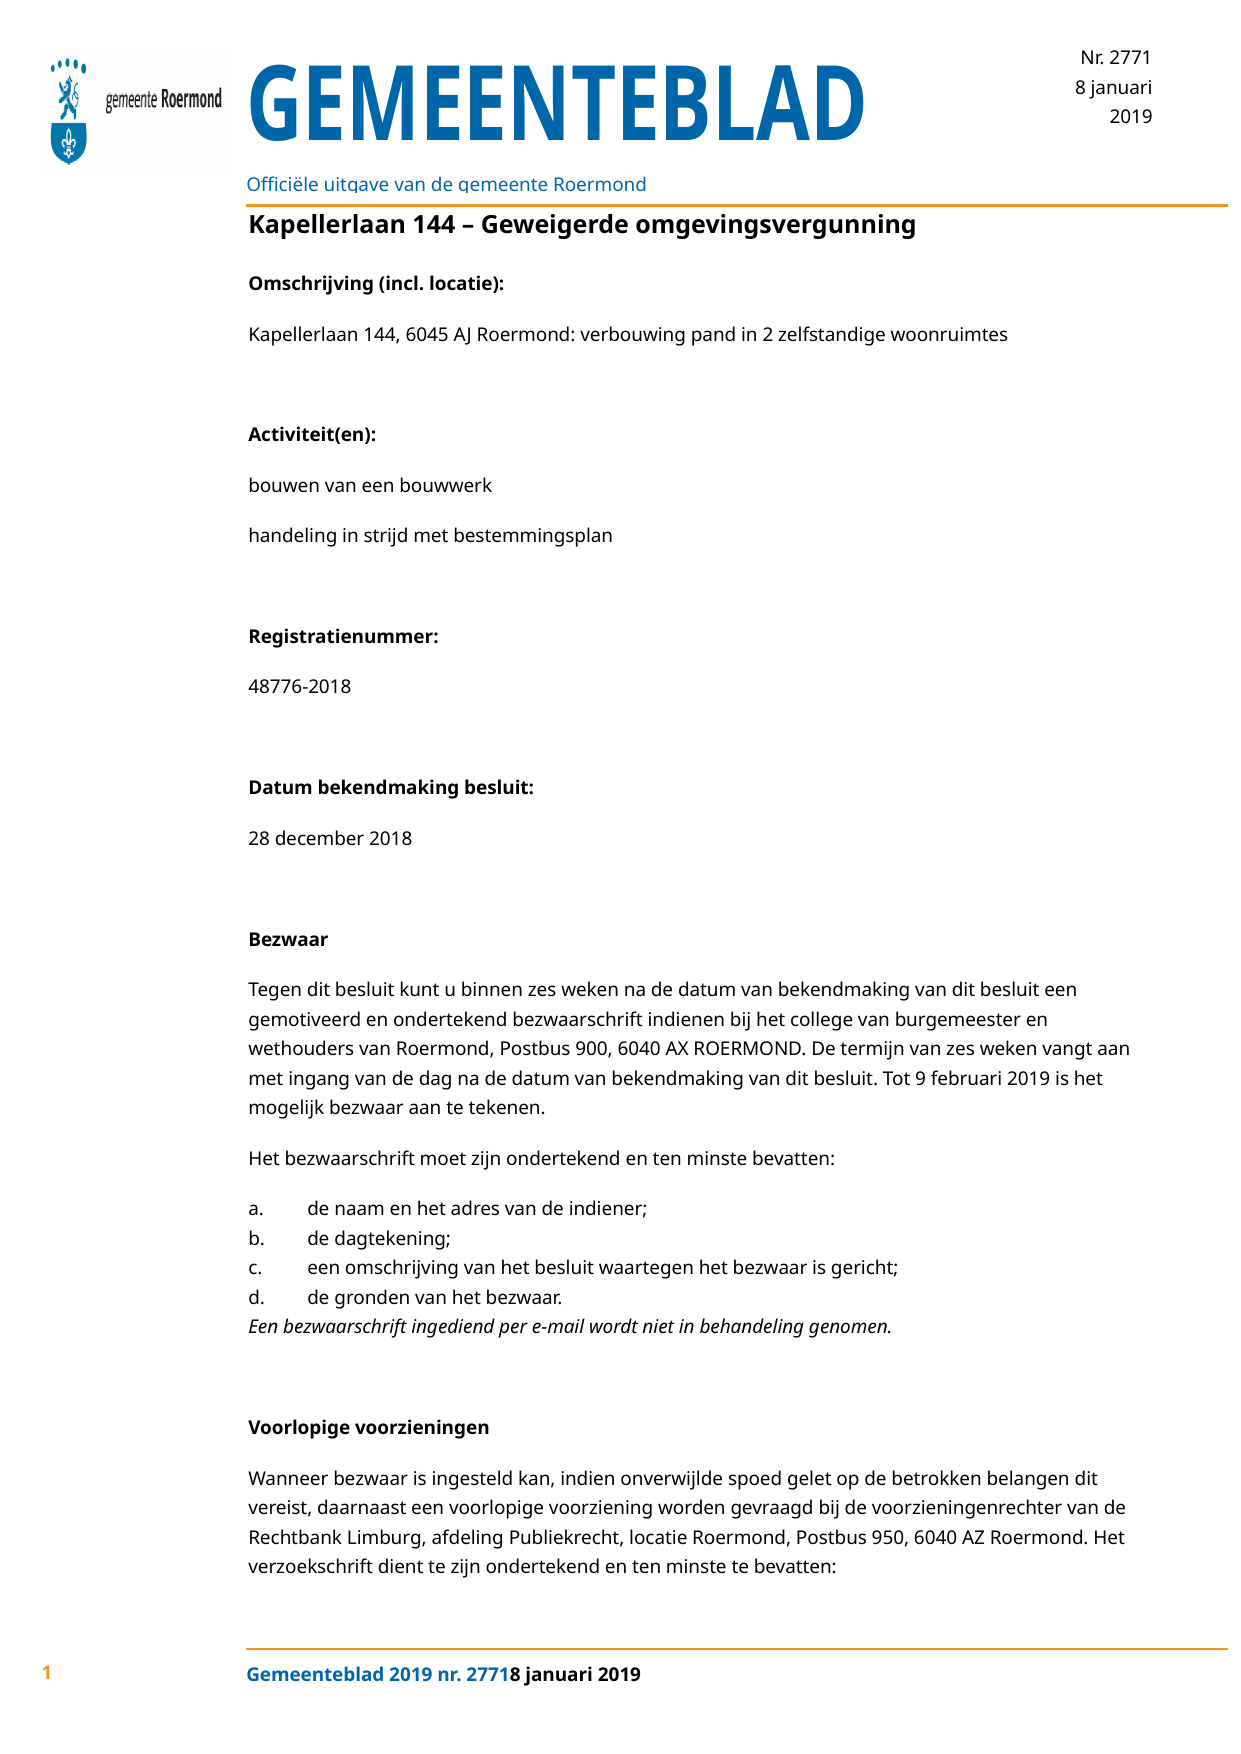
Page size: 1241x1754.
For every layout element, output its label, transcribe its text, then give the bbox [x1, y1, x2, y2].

text Wanneer bezwaar is ingesteld kan, indien onverwijlde spoed gelet op de betrokken belangen dit vereist, daarnaast een voorlopige voorziening worden gevraagd bij de voorzieningenrechter van de Rechtbank Limburg, afdeling Publiekrecht, locatie Roermond, Postbus 950, 6040 AZ Roermond. Het verzoekschrift dient te zijn ondertekend en ten minste te bevatten: [248, 1465, 1152, 1579]
text Datum bekendmaking besluit: [248, 774, 1152, 800]
list de gronden van het bezwaar. [248, 1284, 1152, 1310]
text Omschrijving (incl. locatie): [248, 270, 1152, 296]
list de dagtekening; [248, 1225, 1152, 1251]
text 48776-2018 [248, 674, 1152, 699]
text Voorlopige voorzieningen [248, 1414, 1152, 1440]
picture [41, 47, 231, 172]
list de naam en het adres van de indiener; [248, 1195, 1152, 1221]
text Een bezwaarschrift ingediend per e-mail wordt niet in behandeling genomen. [248, 1314, 1152, 1339]
text 28 december 2018 [248, 825, 1152, 851]
text Kapellerlaan 144, 6045 AJ Roermond: verbouwing pand in 2 zelfstandige woonruimtes [248, 321, 1152, 346]
text bouwen van een bouwwerk [248, 472, 1152, 498]
list een omschrijving van het besluit waartegen het bezwaar is gericht; [248, 1254, 1152, 1280]
text Kapellerlaan 144 – Geweigerde omgevingsvergunning [248, 207, 1152, 241]
text handeling in strijd met bestemmingsplan [248, 522, 1152, 548]
text Het bezwaarschrift moet zijn ondertekend en ten minste bevatten: [248, 1145, 1152, 1171]
text Registratienummer: [248, 623, 1152, 649]
text Bezwaar [248, 926, 1152, 951]
text Tegen dit besluit kunt u binnen zes weken na de datum van bekendmaking van dit besluit een gemotiveerd en ondertekend bezwaarschrift indienen bij het college van burgemeester en wethouders van Roermond, Postbus 900, 6040 AX ROERMOND. De termijn van zes weken vangt aan met ingang van de dag na de datum van bekendmaking van dit besluit. Tot 9 februari 2019 is het mogelijk bezwaar aan te tekenen. [248, 976, 1152, 1120]
text Activiteit(en): [248, 422, 1152, 447]
